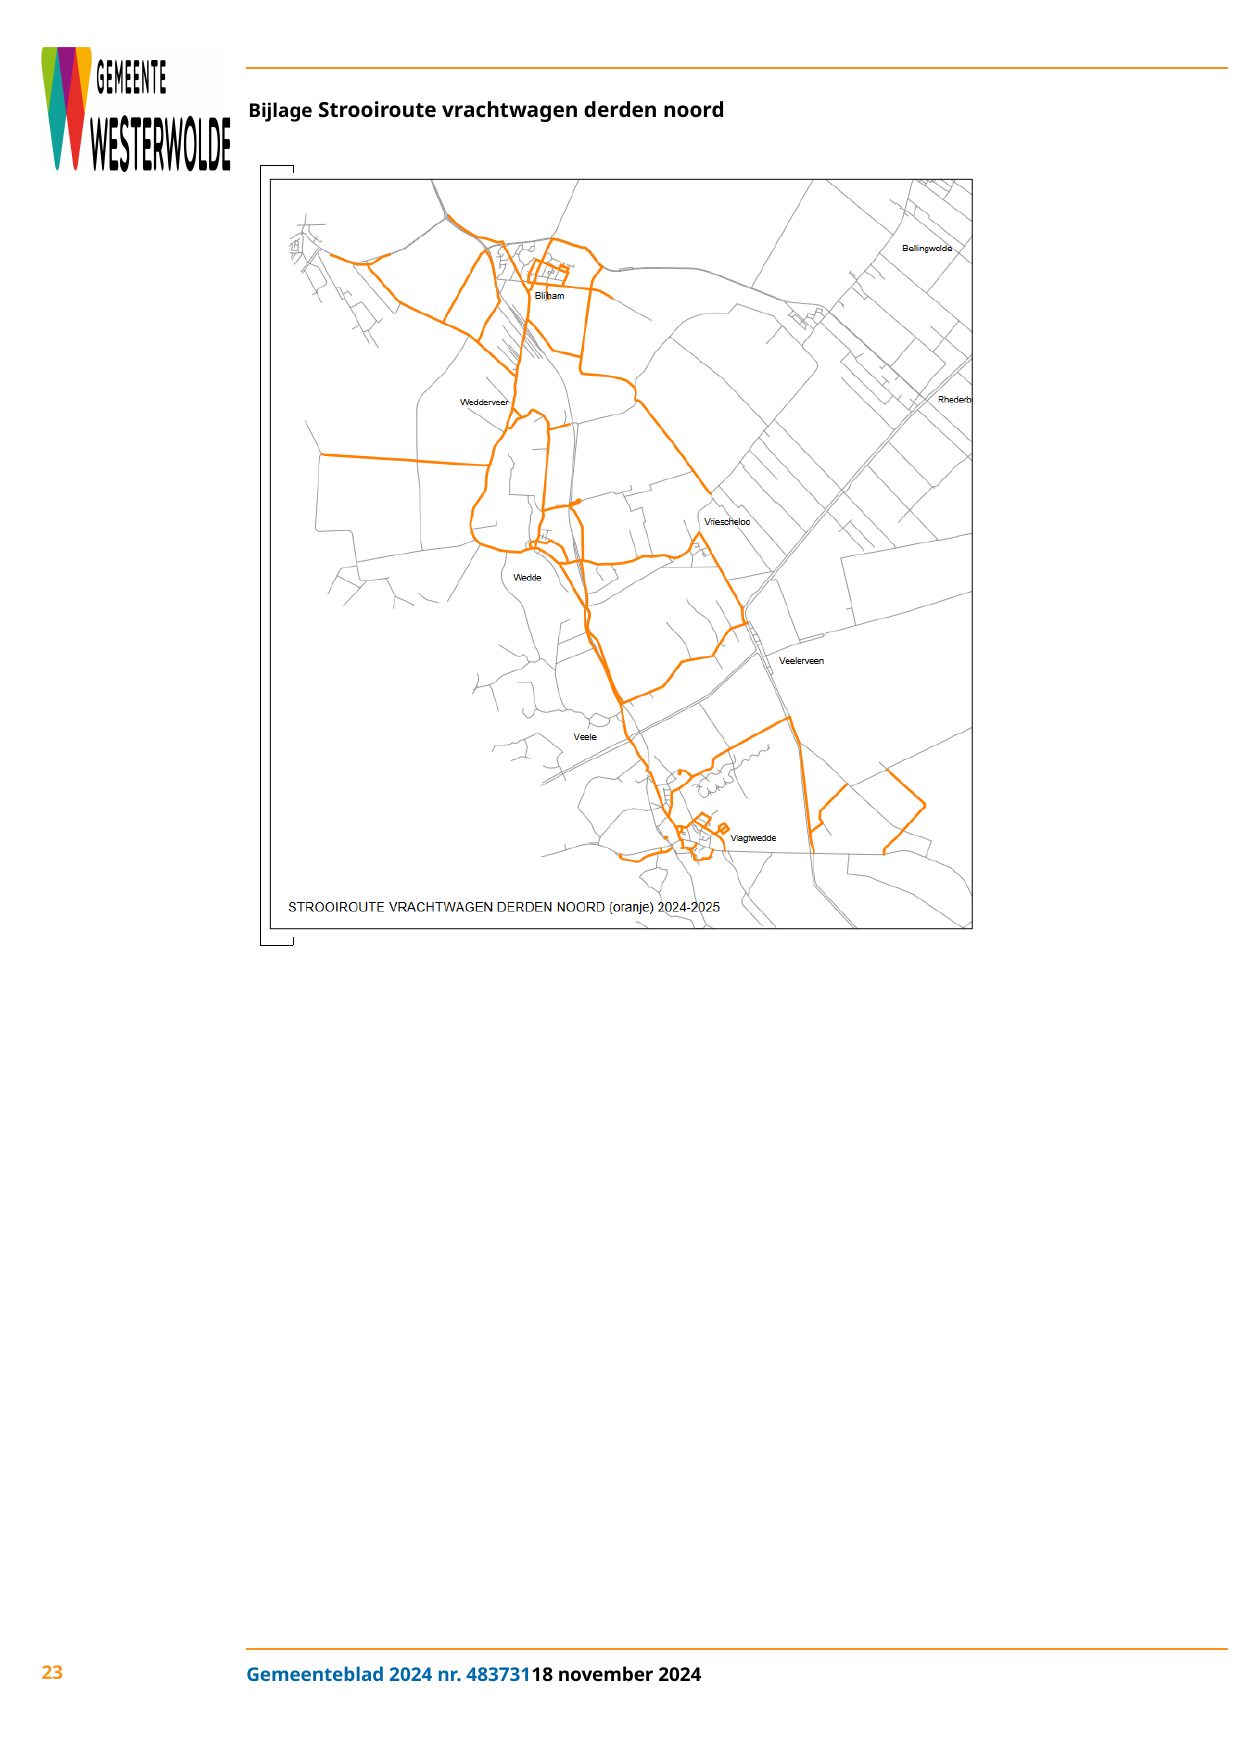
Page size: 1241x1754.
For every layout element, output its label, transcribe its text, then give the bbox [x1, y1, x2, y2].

text Bijlage Strooiroute vrachtwagen derden noord [248, 95, 1152, 123]
picture [41, 47, 231, 172]
picture [268, 173, 978, 937]
